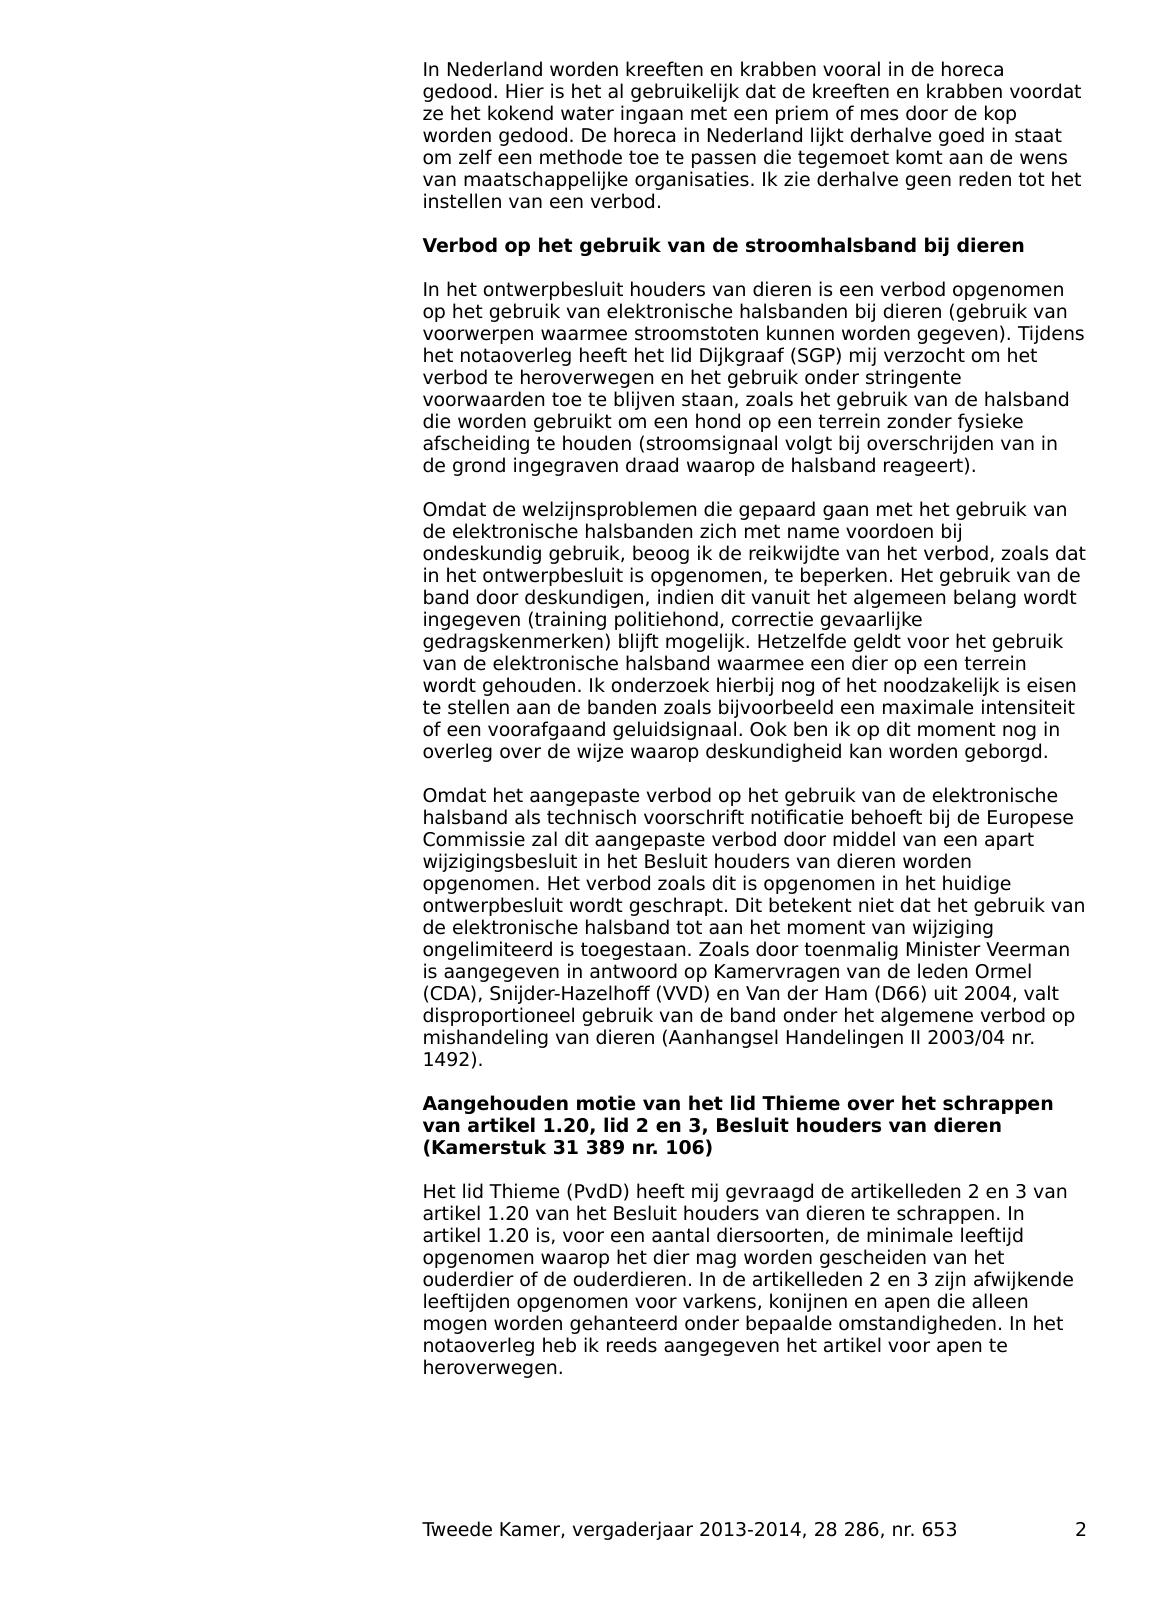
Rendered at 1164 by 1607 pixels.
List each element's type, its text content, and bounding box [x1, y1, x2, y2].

text Het lid Thieme (PvdD) heeft mij gevraagd de artikelleden 2 en 3 van artikel 1.20 van het Besluit houders van dieren te schrappen. In artikel 1.20 is, voor een aantal diersoorten, de minimale leeftijd opgenomen waarop het dier mag worden gescheiden van het ouderdier of de ouderdieren. In de artikelleden 2 en 3 zijn afwijkende leeftijden opgenomen voor varkens, konijnen en apen die alleen mogen worden gehanteerd onder bepaalde omstandigheden. In het notaoverleg heb ik reeds aangegeven het artikel voor apen te heroverwegen. [422, 1181, 1087, 1379]
subtitle Aangehouden motie van het lid Thieme over het schrappen van artikel 1.20, lid 2 en 3, Besluit houders van dieren (Kamerstuk 31 389 nr. 106) [422, 1093, 1087, 1159]
text Omdat het aangepaste verbod op het gebruik van de elektronische halsband als technisch voorschrift notificatie behoeft bij de Europese Commissie zal dit aangepaste verbod door middel van een apart wijzigingsbesluit in het Besluit houders van dieren worden opgenomen. Het verbod zoals dit is opgenomen in het huidige ontwerpbesluit wordt geschrapt. Dit betekent niet dat het gebruik van de elektronische halsband tot aan het moment van wijziging ongelimiteerd is toegestaan. Zoals door toenmalig Minister Veerman is aangegeven in antwoord op Kamervragen van de leden Ormel (CDA), Snijder-Hazelhoff (VVD) en Van der Ham (D66) uit 2004, valt disproportioneel gebruik van de band onder het algemene verbod op mishandeling van dieren (Aanhangsel Handelingen II 2003/04 nr. 1492). [422, 785, 1087, 1071]
text Omdat de welzijnsproblemen die gepaard gaan met het gebruik van de elektronische halsbanden zich met name voordoen bij ondeskundig gebruik, beoog ik de reikwijdte van het verbod, zoals dat in het ontwerpbesluit is opgenomen, te beperken. Het gebruik van de band door deskundigen, indien dit vanuit het algemeen belang wordt ingegeven (training politiehond, correctie gevaarlijke gedragskenmerken) blijft mogelijk. Hetzelfde geldt voor het gebruik van de elektronische halsband waarmee een dier op een terrein wordt gehouden. Ik onderzoek hierbij nog of het noodzakelijk is eisen te stellen aan de banden zoals bijvoorbeeld een maximale intensiteit of een voorafgaand geluidsignaal. Ook ben ik op dit moment nog in overleg over de wijze waarop deskundigheid kan worden geborgd. [422, 499, 1087, 763]
subtitle Verbod op het gebruik van de stroomhalsband bij dieren [422, 235, 1087, 257]
text In Nederland worden kreeften en krabben vooral in de horeca gedood. Hier is het al gebruikelijk dat de kreeften en krabben voordat ze het kokend water ingaan met een priem of mes door de kop worden gedood. De horeca in Nederland lijkt derhalve goed in staat om zelf een methode toe te passen die tegemoet komt aan de wens van maatschappelijke organisaties. Ik zie derhalve geen reden tot het instellen van een verbod. [422, 59, 1087, 213]
text In het ontwerpbesluit houders van dieren is een verbod opgenomen op het gebruik van elektronische halsbanden bij dieren (gebruik van voorwerpen waarmee stroomstoten kunnen worden gegeven). Tijdens het notaoverleg heeft het lid Dijkgraaf (SGP) mij verzocht om het verbod te heroverwegen en het gebruik onder stringente voorwaarden toe te blijven staan, zoals het gebruik van de halsband die worden gebruikt om een hond op een terrein zonder fysieke afscheiding te houden (stroomsignaal volgt bij overschrijden van in de grond ingegraven draad waarop de halsband reageert). [422, 279, 1087, 477]
